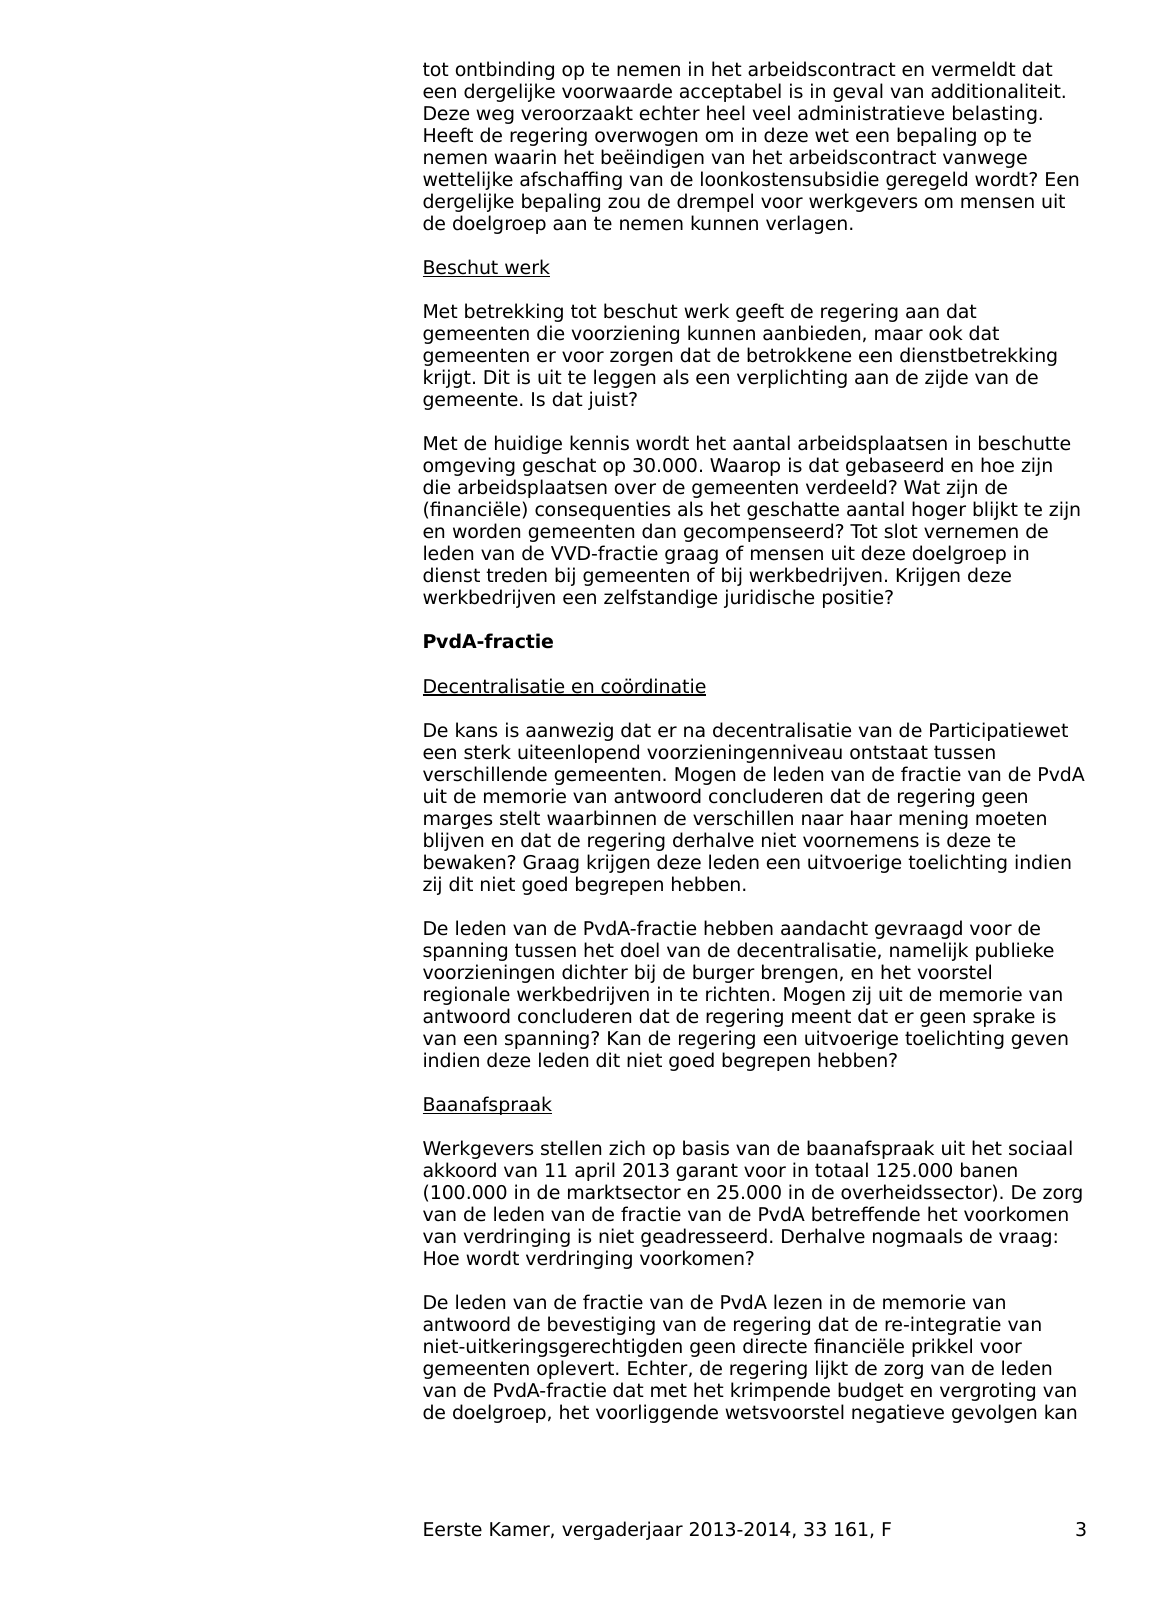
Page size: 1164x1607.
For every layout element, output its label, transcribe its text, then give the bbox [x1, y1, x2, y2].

subtitle Beschut werk [422, 257, 1087, 279]
text De kans is aanwezig dat er na decentralisatie van de Participatiewet een sterk uiteenlopend voorzieningenniveau ontstaat tussen verschillende gemeenten. Mogen de leden van de fractie van de PvdA uit de memorie van antwoord concluderen dat de regering geen marges stelt waarbinnen de verschillen naar haar mening moeten blijven en dat de regering derhalve niet voornemens is deze te bewaken? Graag krijgen deze leden een uitvoerige toelichting indien zij dit niet goed begrepen hebben. [422, 720, 1087, 896]
text De leden van de PvdA-fractie hebben aandacht gevraagd voor de spanning tussen het doel van de decentralisatie, namelijk publieke voorzieningen dichter bij de burger brengen, en het voorstel regionale werkbedrijven in te richten. Mogen zij uit de memorie van antwoord concluderen dat de regering meent dat er geen sprake is van een spanning? Kan de regering een uitvoerige toelichting geven indien deze leden dit niet goed begrepen hebben? [422, 918, 1087, 1072]
subtitle Decentralisatie en coördinatie [422, 676, 1087, 697]
subtitle PvdA-fractie [422, 631, 1087, 653]
text Met de huidige kennis wordt het aantal arbeidsplaatsen in beschutte omgeving geschat op 30.000. Waarop is dat gebaseerd en hoe zijn die arbeidsplaatsen over de gemeenten verdeeld? Wat zijn de (financiële) consequenties als het geschatte aantal hoger blijkt te zijn en worden gemeenten dan gecompenseerd? Tot slot vernemen de leden van de VVD-fractie graag of mensen uit deze doelgroep in dienst treden bij gemeenten of bij werkbedrijven. Krijgen deze werkbedrijven een zelfstandige juridische positie? [422, 433, 1087, 609]
text Met betrekking tot beschut werk geeft de regering aan dat gemeenten die voorziening kunnen aanbieden, maar ook dat gemeenten er voor zorgen dat de betrokkene een dienstbetrekking krijgt. Dit is uit te leggen als een verplichting aan de zijde van de gemeente. Is dat juist? [422, 301, 1087, 411]
text De leden van de fractie van de PvdA lezen in de memorie van antwoord de bevestiging van de regering dat de re-integratie van niet-uitkeringsgerechtigden geen directe financiële prikkel voor gemeenten oplevert. Echter, de regering lijkt de zorg van de leden van de PvdA-fractie dat met het krimpende budget en vergroting van de doelgroep, het voorliggende wetsvoorstel negatieve gevolgen kan [422, 1292, 1087, 1424]
text tot ontbinding op te nemen in het arbeidscontract en vermeldt dat een dergelijke voorwaarde acceptabel is in geval van additionaliteit. Deze weg veroorzaakt echter heel veel administratieve belasting. Heeft de regering overwogen om in deze wet een bepaling op te nemen waarin het beëindigen van het arbeidscontract vanwege wettelijke afschaffing van de loonkostensubsidie geregeld wordt? Een dergelijke bepaling zou de drempel voor werkgevers om mensen uit de doelgroep aan te nemen kunnen verlagen. [422, 59, 1087, 235]
text Werkgevers stellen zich op basis van de baanafspraak uit het sociaal akkoord van 11 april 2013 garant voor in totaal 125.000 banen (100.000 in de marktsector en 25.000 in de overheidssector). De zorg van de leden van de fractie van de PvdA betreffende het voorkomen van verdringing is niet geadresseerd. Derhalve nogmaals de vraag: Hoe wordt verdringing voorkomen? [422, 1138, 1087, 1270]
subtitle Baanafspraak [422, 1094, 1087, 1116]
